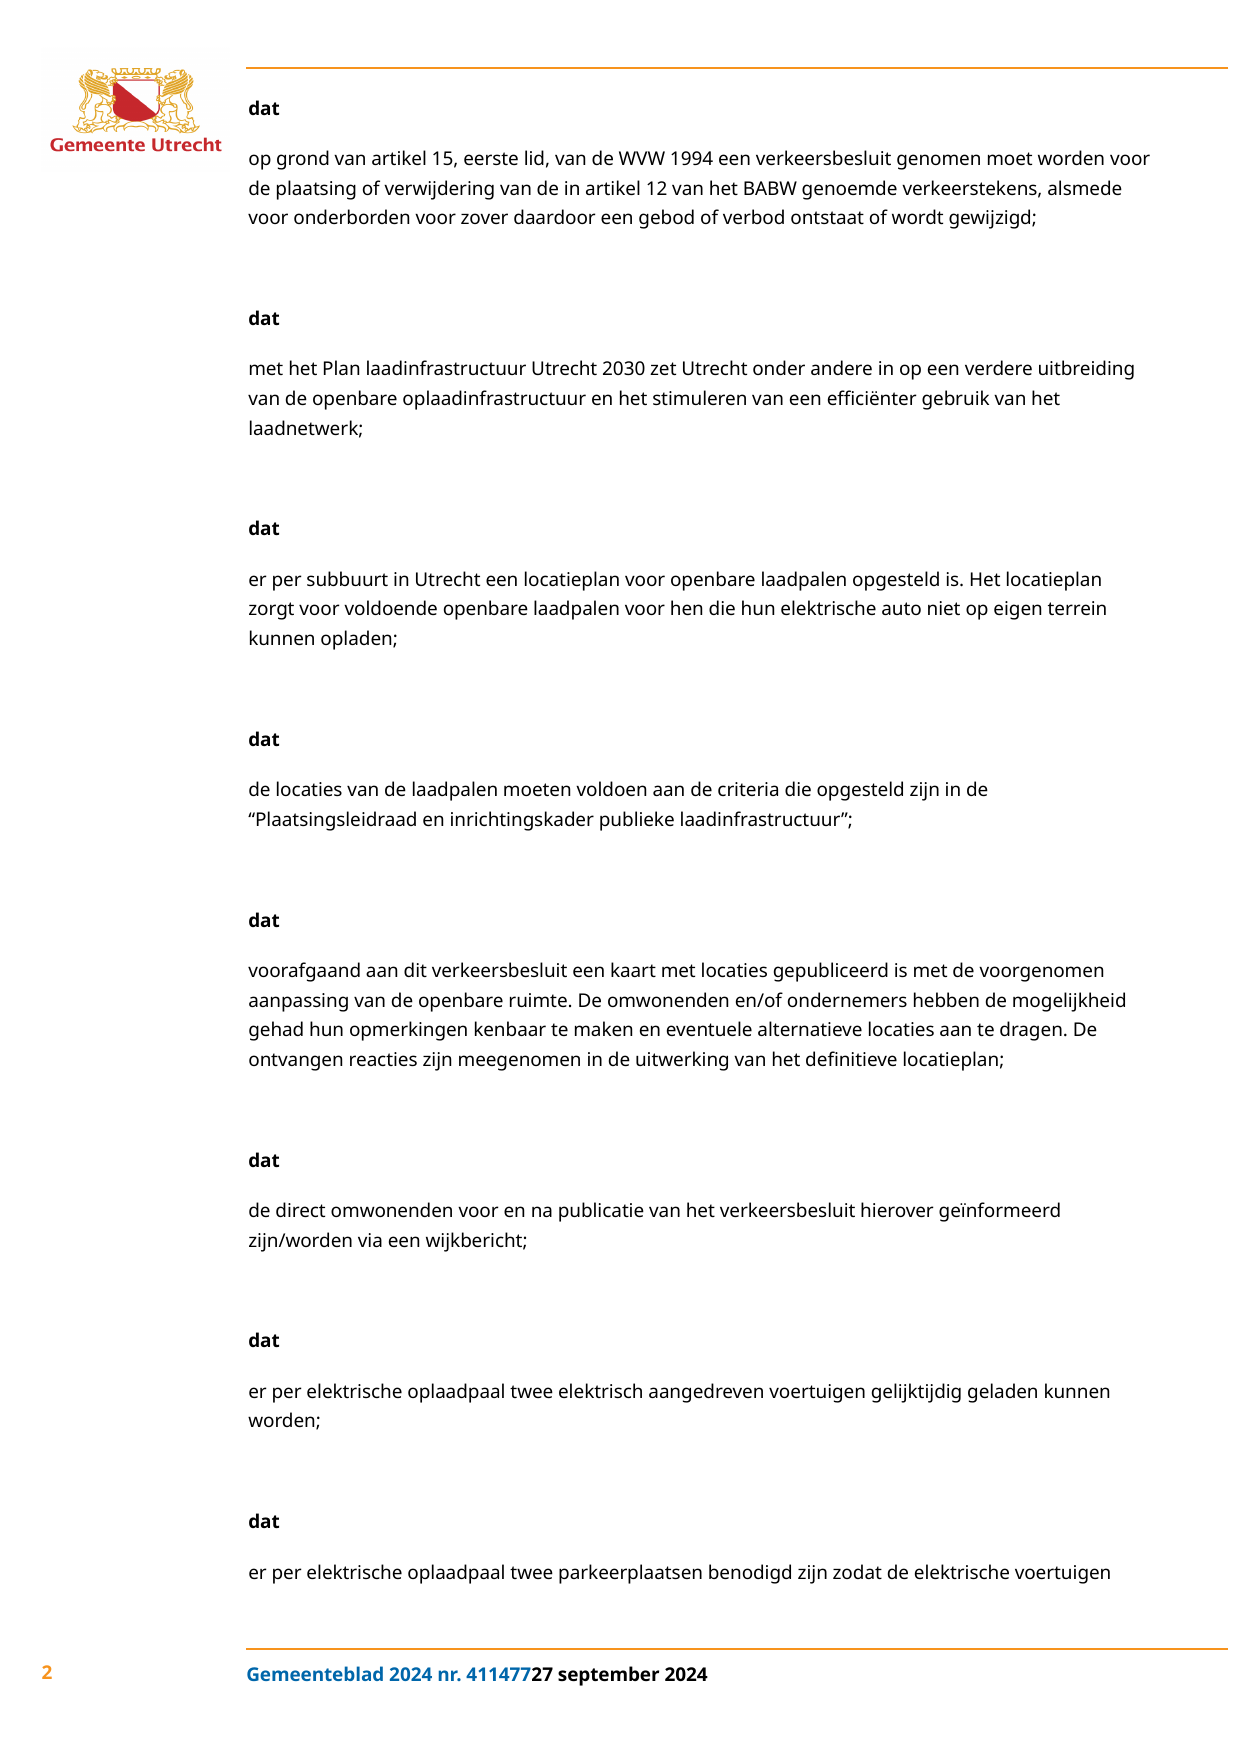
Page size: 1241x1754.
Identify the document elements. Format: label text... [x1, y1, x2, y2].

text dat [248, 726, 1152, 752]
text dat [248, 1147, 1152, 1173]
text dat [248, 1508, 1152, 1534]
text de direct omwonenden voor en na publicatie van het verkeersbesluit hierover geïnformeerd zijn/worden via een wijkbericht; [248, 1197, 1152, 1253]
text op grond van artikel 15, eerste lid, van de WVW 1994 een verkeersbesluit genomen moet worden voor de plaatsing of verwijdering van de in artikel 12 van het BABW genoemde verkeerstekens, alsmede voor onderborden voor zover daardoor een gebod of verbod ontstaat of wordt gewijzigd; [248, 145, 1152, 230]
picture [41, 47, 231, 172]
text dat [248, 305, 1152, 331]
text de locaties van de laadpalen moeten voldoen aan de criteria die opgesteld zijn in de “Plaatsingsleidraad en inrichtingskader publieke laadinfrastructuur”; [248, 776, 1152, 832]
text dat [248, 1328, 1152, 1353]
text er per elektrische oplaadpaal twee parkeerplaatsen benodigd zijn zodat de elektrische voertuigen [248, 1559, 1152, 1585]
text er per subbuurt in Utrecht een locatieplan voor openbare laadpalen opgesteld is. Het locatieplan zorgt voor voldoende openbare laadpalen voor hen die hun elektrische auto niet op eigen terrein kunnen opladen; [248, 566, 1152, 651]
text voorafgaand aan dit verkeersbesluit een kaart met locaties gepubliceerd is met de voorgenomen aanpassing van de openbare ruimte. De omwonenden en/of ondernemers hebben de mogelijkheid gehad hun opmerkingen kenbaar te maken en eventuele alternatieve locaties aan te dragen. De ontvangen reacties zijn meegenomen in de uitwerking van het definitieve locatieplan; [248, 957, 1152, 1072]
text er per elektrische oplaadpaal twee elektrisch aangedreven voertuigen gelijktijdig geladen kunnen worden; [248, 1378, 1152, 1433]
text met het Plan laadinfrastructuur Utrecht 2030 zet Utrecht onder andere in op een verdere uitbreiding van de openbare oplaadinfrastructuur en het stimuleren van een efficiënter gebruik van het laadnetwerk; [248, 356, 1152, 441]
text dat [248, 907, 1152, 933]
text dat [248, 95, 1152, 121]
text dat [248, 516, 1152, 541]
